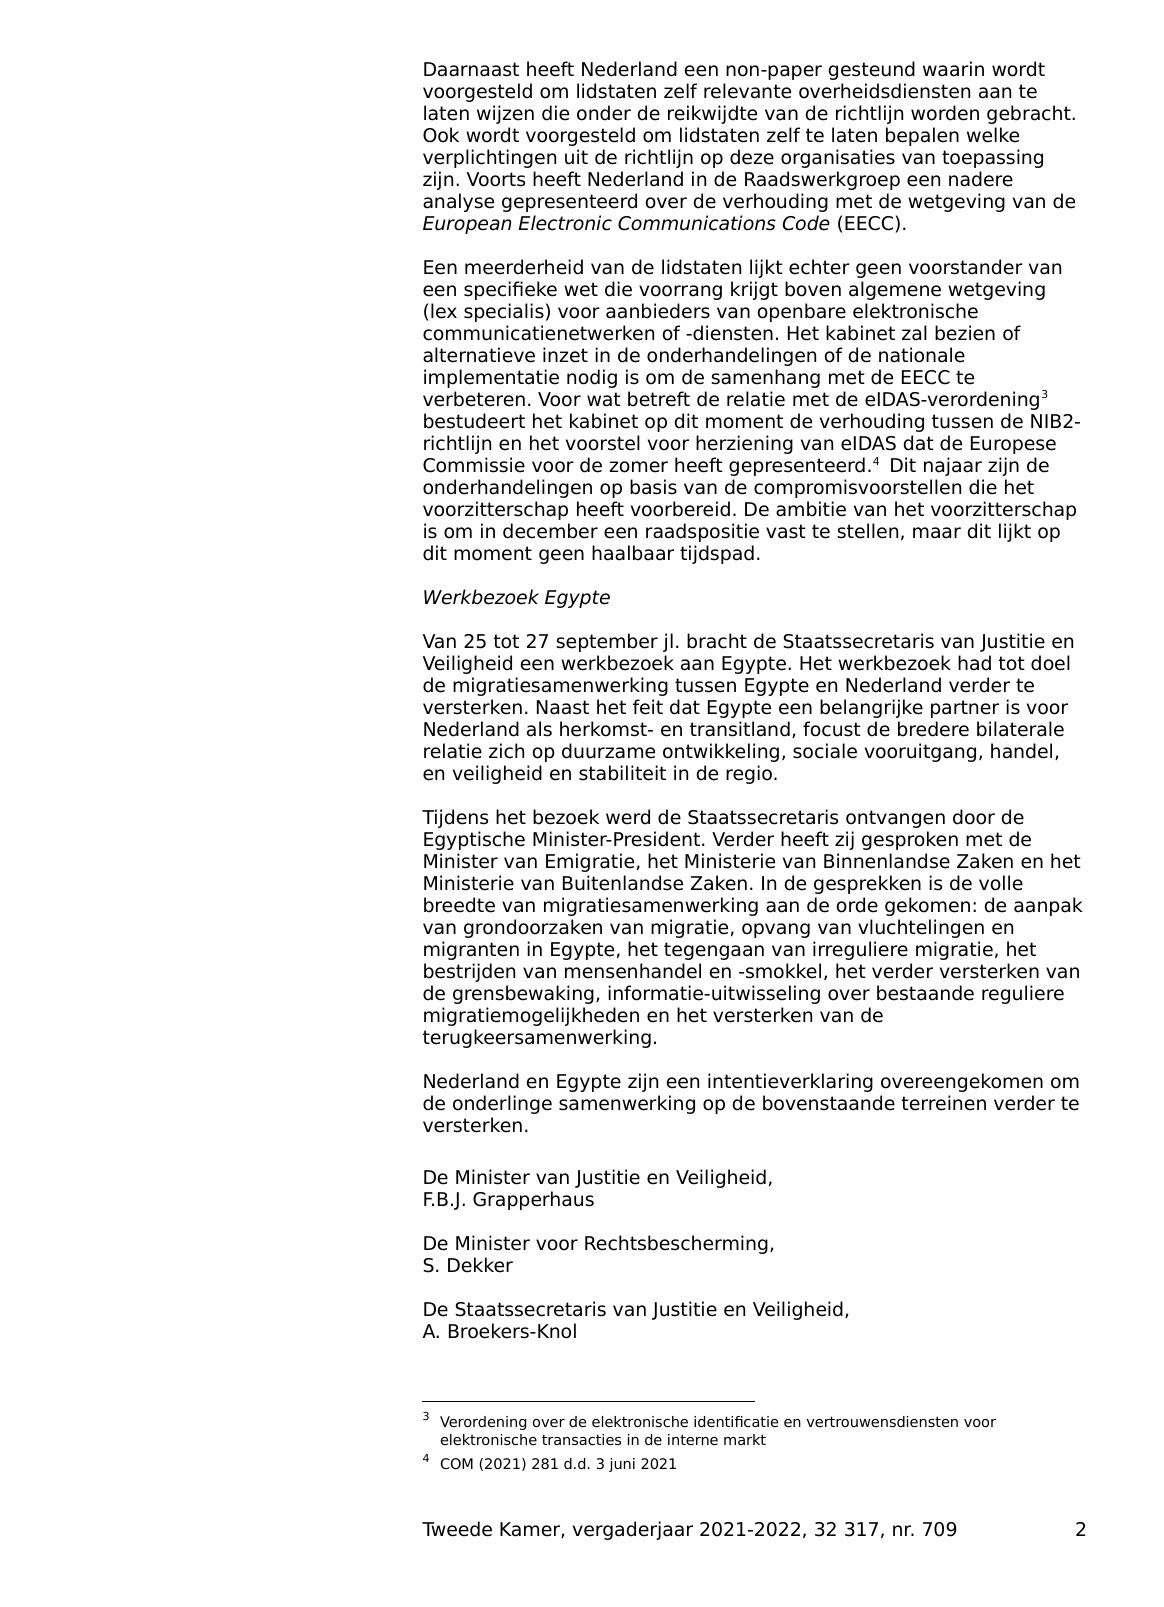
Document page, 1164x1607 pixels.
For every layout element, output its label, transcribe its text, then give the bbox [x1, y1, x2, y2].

text Een meerderheid van de lidstaten lijkt echter geen voorstander van een specifieke wet die voorrang krijgt boven algemene wetgeving (lex specialis) voor aanbieders van openbare elektronische communicatienetwerken of -diensten. Het kabinet zal bezien of alternatieve inzet in de onderhandelingen of de nationale implementatie nodig is om de samenhang met de EECC te verbeteren. Voor wat betreft de relatie met de eIDAS-verordening bestudeert het kabinet op dit moment de verhouding tussen de NIB2-richtlijn en het voorstel voor herziening van eIDAS dat de Europese Commissie voor de zomer heeft gepresenteerd. Dit najaar zijn de onderhandelingen op basis van de compromisvoorstellen die het voorzitterschap heeft voorbereid. De ambitie van het voorzitterschap is om in december een raadspositie vast te stellen, maar dit lijkt op dit moment geen haalbaar tijdspad. [422, 257, 1087, 565]
text Van 25 tot 27 september jl. bracht de Staatssecretaris van Justitie en Veiligheid een werkbezoek aan Egypte. Het werkbezoek had tot doel de migratiesamenwerking tussen Egypte en Nederland verder te versterken. Naast het feit dat Egypte een belangrijke partner is voor Nederland als herkomst- en transitland, focust de bredere bilaterale relatie zich op duurzame ontwikkeling, sociale vooruitgang, handel, en veiligheid en stabiliteit in de regio. [422, 631, 1087, 785]
text De Minister van Justitie en Veiligheid, F.B.J. Grapperhaus [422, 1167, 1087, 1211]
text Verordening over de elektronische identificatie en vertrouwensdiensten voor elektronische transacties in de interne markt [422, 1410, 1087, 1449]
subtitle Werkbezoek Egypte [422, 587, 1087, 609]
text COM (2021) 281 d.d. 3 juni 2021 [422, 1452, 1087, 1474]
text De Minister voor Rechtsbescherming, S. Dekker [422, 1233, 1087, 1277]
text De Staatssecretaris van Justitie en Veiligheid, A. Broekers-Knol [422, 1299, 1087, 1343]
text Tijdens het bezoek werd de Staatssecretaris ontvangen door de Egyptische Minister-President. Verder heeft zij gesproken met de Minister van Emigratie, het Ministerie van Binnenlandse Zaken en het Ministerie van Buitenlandse Zaken. In de gesprekken is de volle breedte van migratiesamenwerking aan de orde gekomen: de aanpak van grondoorzaken van migratie, opvang van vluchtelingen en migranten in Egypte, het tegengaan van irreguliere migratie, het bestrijden van mensenhandel en -smokkel, het verder versterken van de grensbewaking, informatie-uitwisseling over bestaande reguliere migratiemogelijkheden en het versterken van de terugkeersamenwerking. [422, 807, 1087, 1049]
text Nederland en Egypte zijn een intentieverklaring overeengekomen om de onderlinge samenwerking op de bovenstaande terreinen verder te versterken. [422, 1071, 1087, 1137]
text Daarnaast heeft Nederland een non-paper gesteund waarin wordt voorgesteld om lidstaten zelf relevante overheidsdiensten aan te laten wijzen die onder de reikwijdte van de richtlijn worden gebracht. Ook wordt voorgesteld om lidstaten zelf te laten bepalen welke verplichtingen uit de richtlijn op deze organisaties van toepassing zijn. Voorts heeft Nederland in de Raadswerkgroep een nadere analyse gepresenteerd over de verhouding met de wetgeving van de European Electronic Communications Code (EECC). [422, 59, 1087, 235]
